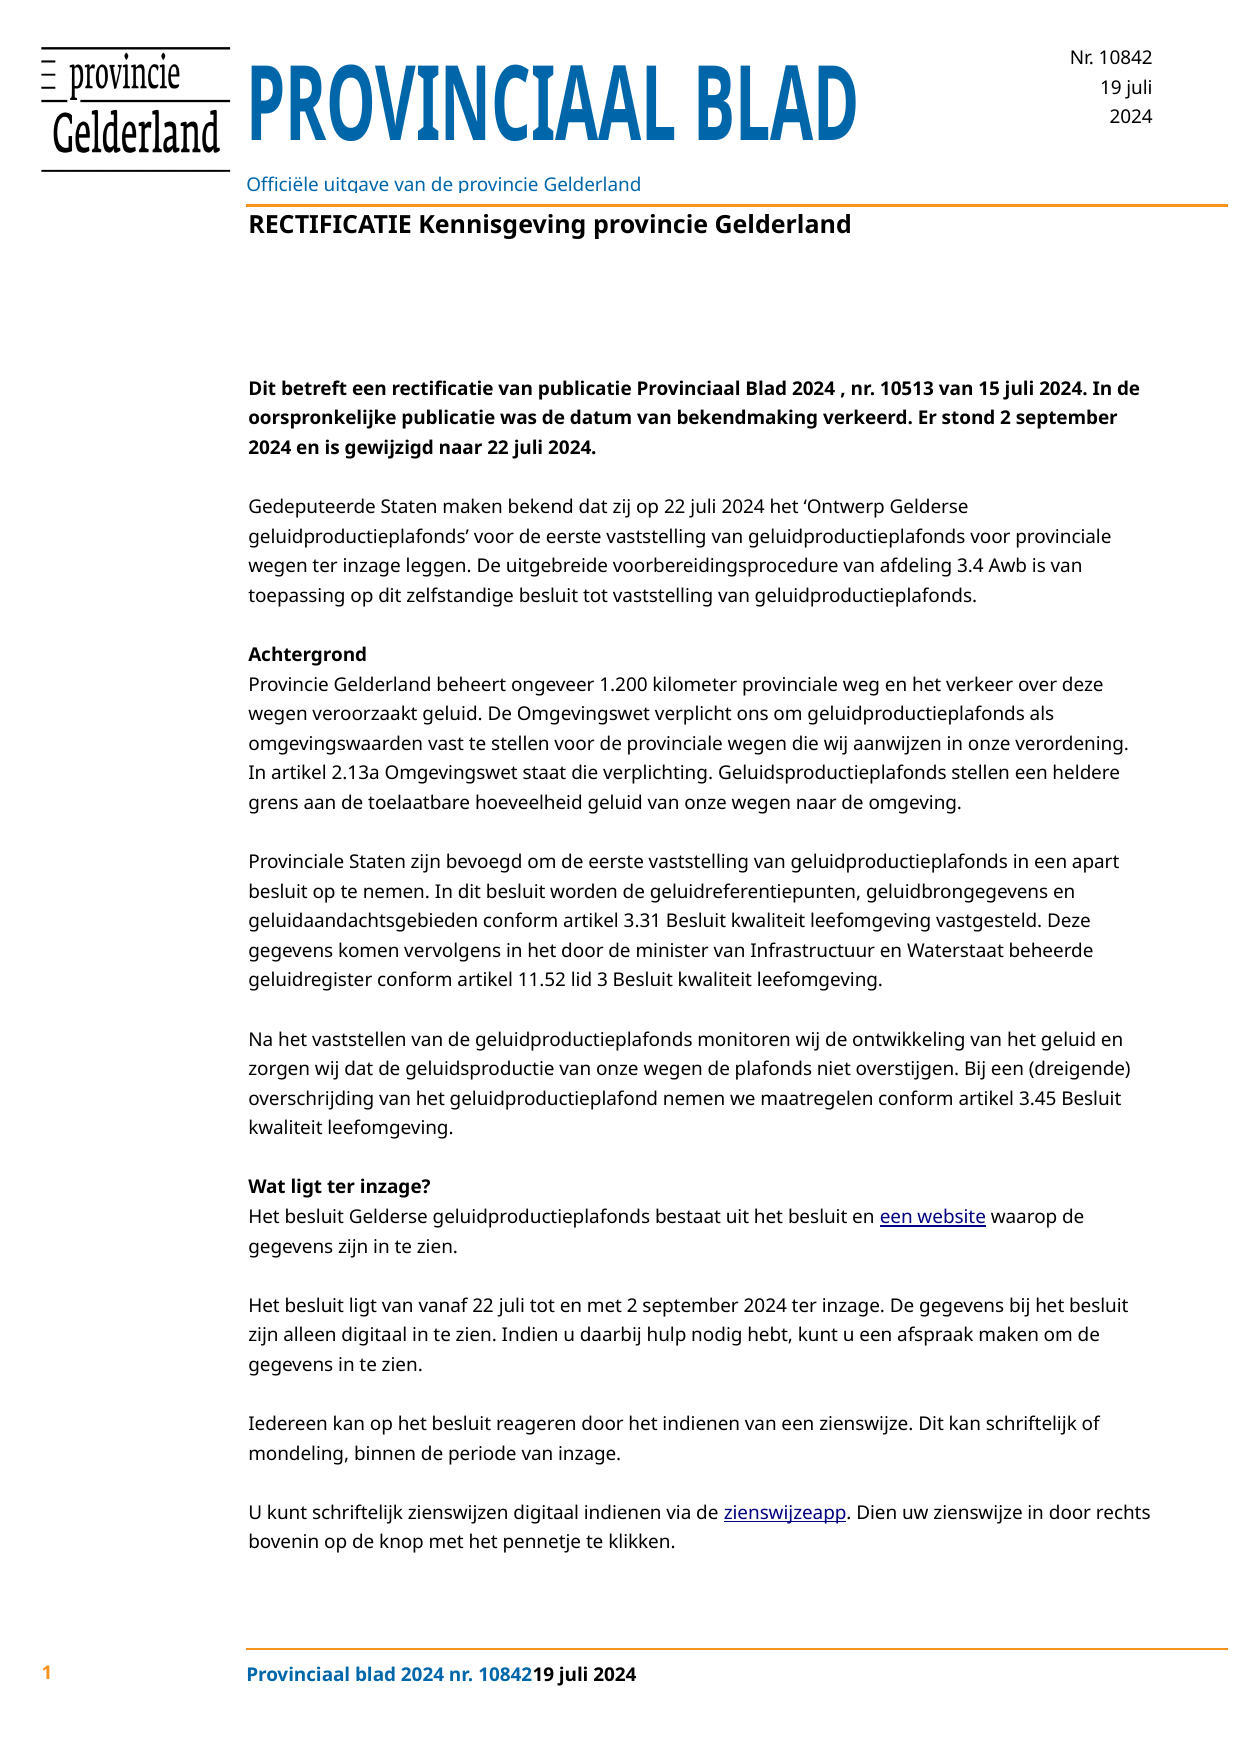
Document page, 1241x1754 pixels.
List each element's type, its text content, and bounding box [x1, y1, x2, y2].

text Achtergrond [248, 641, 1152, 667]
text Gedeputeerde Staten maken bekend dat zij op 22 juli 2024 het ‘Ontwerp Gelderse geluidproductieplafonds’ voor de eerste vaststelling van geluidproductieplafonds voor provinciale wegen ter inzage leggen. De uitgebreide voorbereidingsprocedure van afdeling 3.4 Awb is van toepassing op dit zelfstandige besluit tot vaststelling van geluidproductieplafonds. [248, 493, 1152, 608]
text Het besluit ligt van vanaf 22 juli tot en met 2 september 2024 ter inzage. De gegevens bij het besluit zijn alleen digitaal in te zien. Indien u daarbij hulp nodig hebt, kunt u een afspraak maken om de gegevens in te zien. [248, 1292, 1152, 1377]
text Dit betreft een rectificatie van publicatie Provinciaal Blad 2024 , nr. 10513 van 15 juli 2024. In de oorspronkelijke publicatie was de datum van bekendmaking verkeerd. Er stond 2 september 2024 en is gewijzigd naar 22 juli 2024. [248, 375, 1152, 460]
text Wat ligt ter inzage? [248, 1174, 1152, 1199]
text Na het vaststellen van de geluidproductieplafonds monitoren wij de ontwikkeling van het geluid en zorgen wij dat de geluidsproductie van onze wegen de plafonds niet overstijgen. Bij een (dreigende) overschrijding van het geluidproductieplafond nemen we maatregelen conform artikel 3.45 Besluit kwaliteit leefomgeving. [248, 1026, 1152, 1140]
text Het besluit Gelderse geluidproductieplafonds bestaat uit het besluit en een website waarop de gegevens zijn in te zien. [248, 1203, 1152, 1258]
text Provinciale Staten zijn bevoegd om de eerste vaststelling van geluidproductieplafonds in een apart besluit op te nemen. In dit besluit worden de geluidreferentiepunten, geluidbrongegevens en geluidaandachtsgebieden conform artikel 3.31 Besluit kwaliteit leefomgeving vastgesteld. Deze gegevens komen vervolgens in het door de minister van Infrastructuur en Waterstaat beheerde geluidregister conform artikel 11.52 lid 3 Besluit kwaliteit leefomgeving. [248, 848, 1152, 992]
text Provincie Gelderland beheert ongeveer 1.200 kilometer provinciale weg en het verkeer over deze wegen veroorzaakt geluid. De Omgevingswet verplicht ons om geluidproductieplafonds als omgevingswaarden vast te stellen voor de provinciale wegen die wij aanwijzen in onze verordening. In artikel 2.13a Omgevingswet staat die verplichting. Geluidsproductieplafonds stellen een heldere grens aan de toelaatbare hoeveelheid geluid van onze wegen naar de omgeving. [248, 671, 1152, 815]
text U kunt schriftelijk zienswijzen digitaal indienen via de zienswijzeapp. Dien uw zienswijze in door rechts bovenin op de knop met het pennetje te klikken. [248, 1499, 1152, 1554]
text RECTIFICATIE Kennisgeving provincie Gelderland [248, 207, 1152, 241]
picture [41, 47, 231, 172]
text Iedereen kan op het besluit reageren door het indienen van een zienswijze. Dit kan schriftelijk of mondeling, binnen de periode van inzage. [248, 1410, 1152, 1466]
